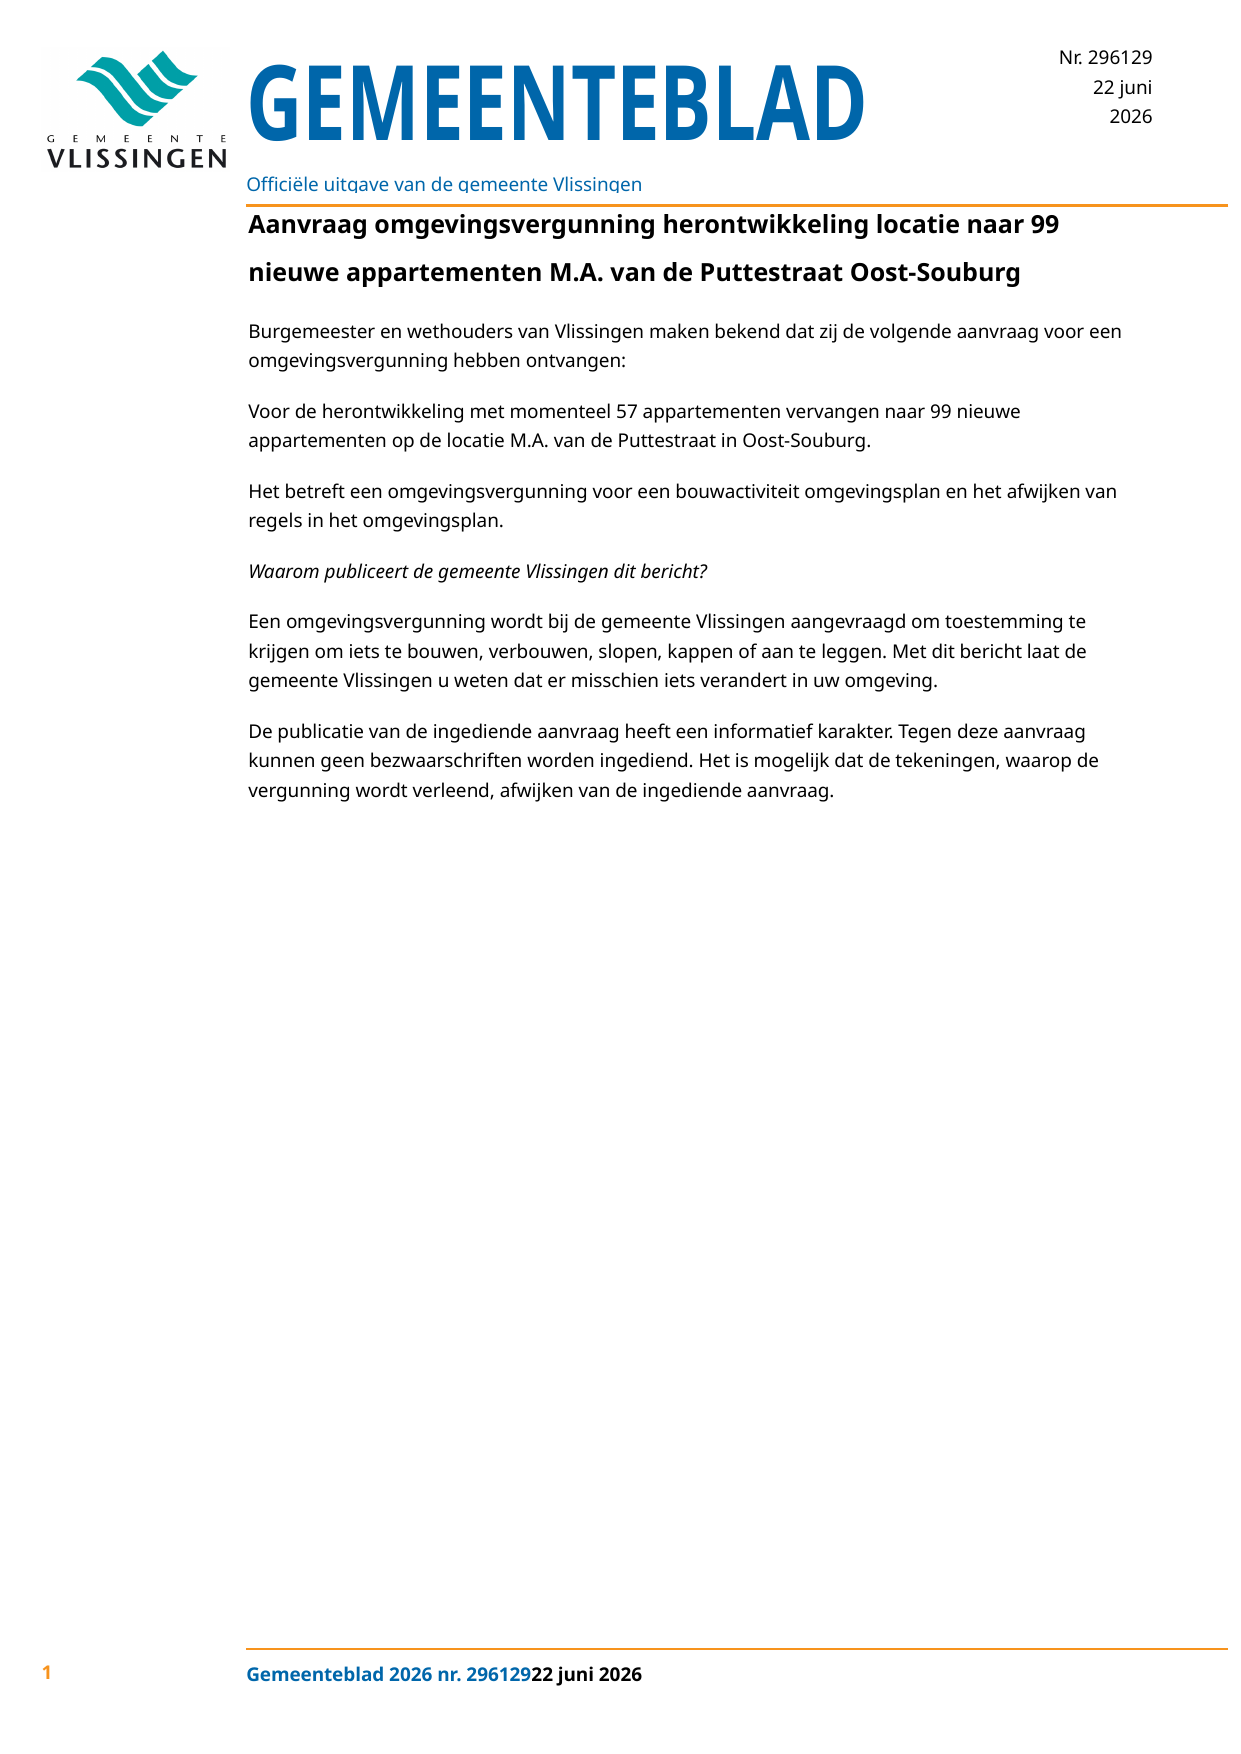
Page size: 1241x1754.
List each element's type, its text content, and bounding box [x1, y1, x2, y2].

text Aanvraag omgevingsvergunning herontwikkeling locatie naar 99 nieuwe appartementen M.A. van de Puttestraat Oost-Souburg [248, 207, 1152, 288]
text De publicatie van de ingediende aanvraag heeft een informatief karakter. Tegen deze aanvraag kunnen geen bezwaarschriften worden ingediend. Het is mogelijk dat de tekeningen, waarop de vergunning wordt verleend, afwijken van de ingediende aanvraag. [248, 718, 1152, 803]
text Voor de herontwikkeling met momenteel 57 appartementen vervangen naar 99 nieuwe appartementen op de locatie M.A. van de Puttestraat in Oost-Souburg. [248, 398, 1152, 453]
picture [41, 47, 231, 172]
text Waarom publiceert de gemeente Vlissingen dit bericht? [248, 558, 1152, 584]
text Het betreft een omgevingsvergunning voor een bouwactiviteit omgevingsplan en het afwijken van regels in het omgevingsplan. [248, 478, 1152, 533]
text Burgemeester en wethouders van Vlissingen maken bekend dat zij de volgende aanvraag voor een omgevingsvergunning hebben ontvangen: [248, 318, 1152, 373]
text Een omgevingsvergunning wordt bij de gemeente Vlissingen aangevraagd om toestemming te krijgen om iets te bouwen, verbouwen, slopen, kappen of aan te leggen. Met dit bericht laat de gemeente Vlissingen u weten dat er misschien iets verandert in uw omgeving. [248, 608, 1152, 693]
